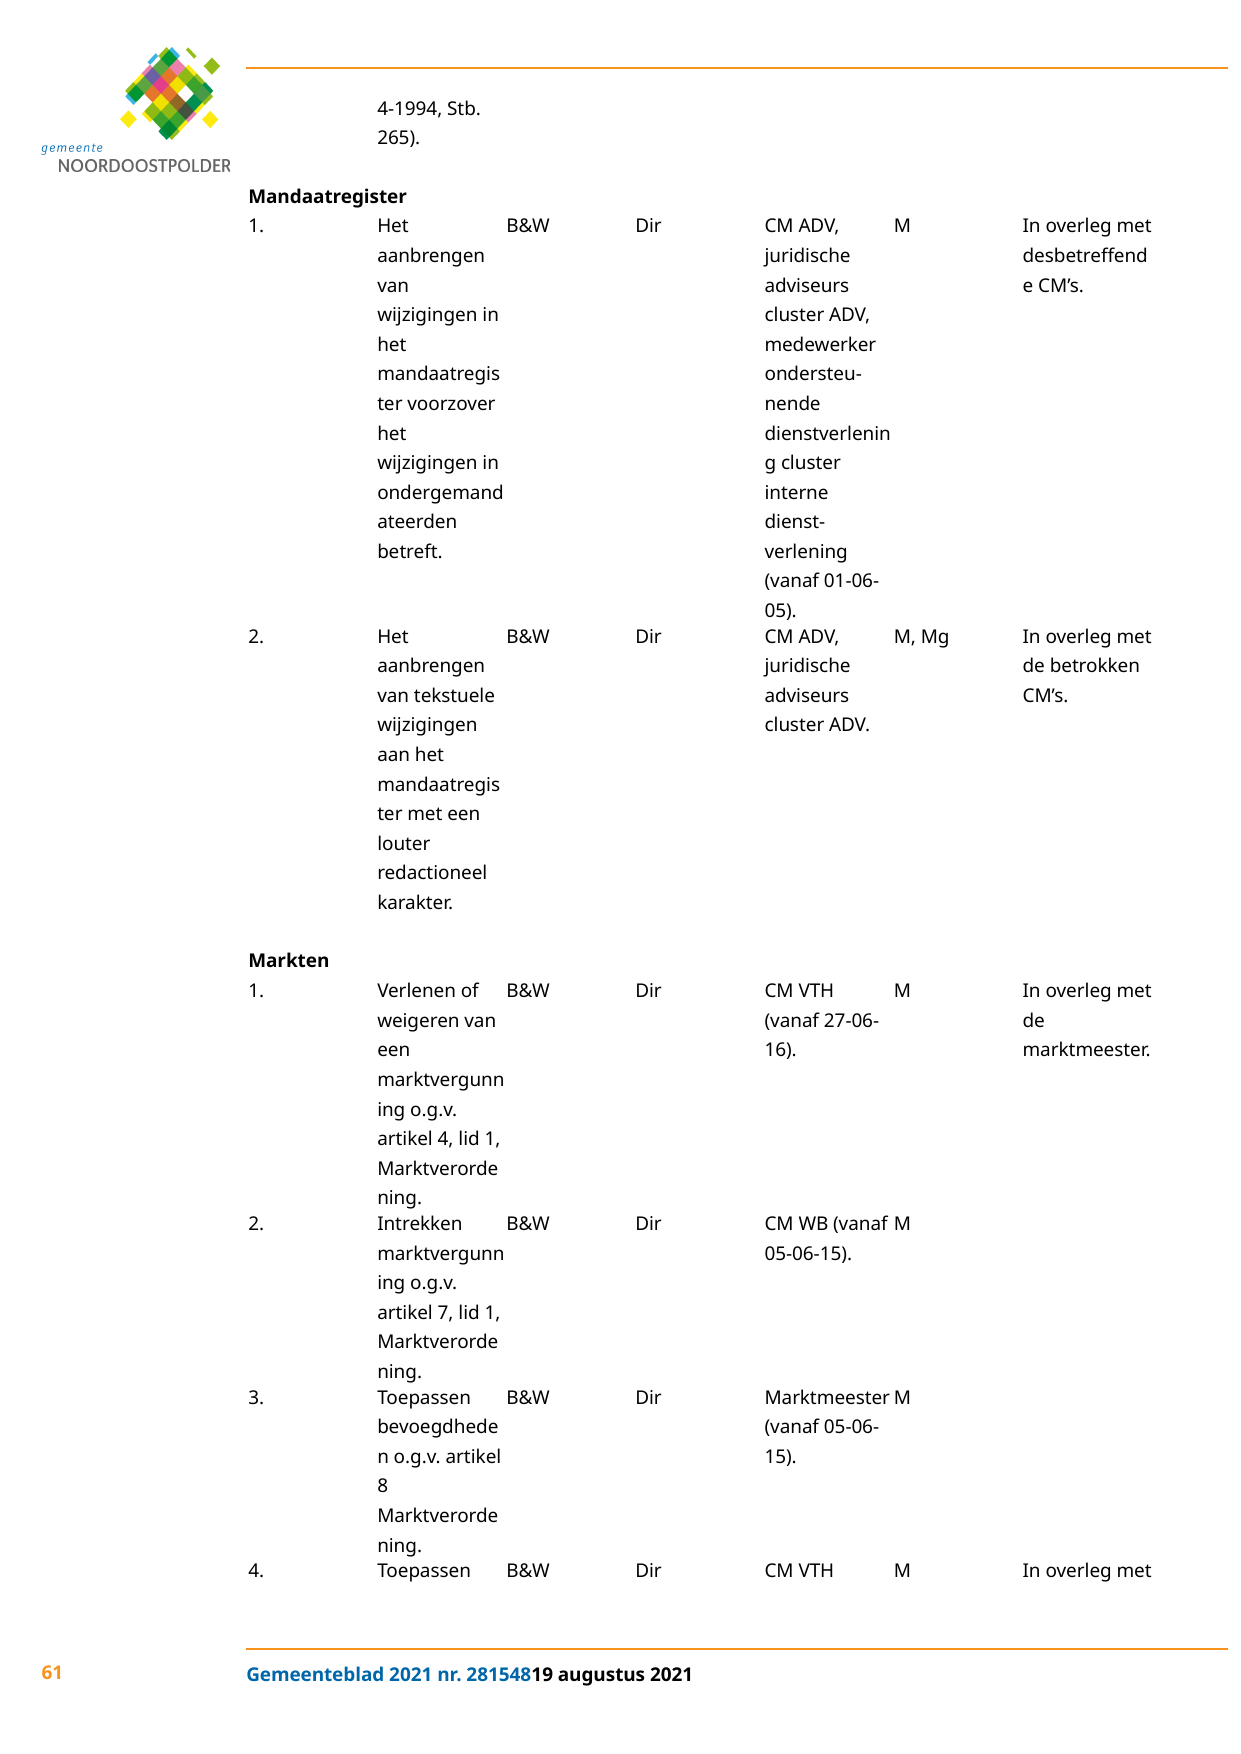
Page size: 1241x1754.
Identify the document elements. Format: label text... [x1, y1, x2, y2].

table_header In overleg met desbetreffende CM’s. [1023, 213, 1152, 623]
table_header [764, 95, 893, 150]
table_header [506, 95, 635, 150]
table_cell 4. [248, 1558, 377, 1583]
table_cell Marktmeester (vanaf 05-06-15). [764, 1384, 893, 1557]
table_cell Dir [635, 623, 764, 915]
table_header CM ADV, juridische adviseurs cluster ADV, medewerker ondersteu- nende dienstverlening cluster interne dienst- verlening (vanaf 01-06-05). [764, 213, 893, 623]
table_cell Intrekken marktvergunning o.g.v. artikel 7, lid 1, Marktverordening. [377, 1210, 506, 1384]
table_header 1. [248, 213, 377, 623]
table_cell In overleg met de betrokken CM’s. [1023, 623, 1152, 915]
table_header [1023, 95, 1152, 150]
text Markten [248, 948, 1152, 973]
table_cell [1023, 1210, 1152, 1384]
table_cell In overleg met [1023, 1558, 1152, 1583]
table_header 1. [248, 978, 377, 1210]
table_header [635, 95, 764, 150]
table_header Verlenen of weigeren van een marktvergunning o.g.v. artikel 4, lid 1, Marktverordening. [377, 978, 506, 1210]
table_header Dir [635, 978, 764, 1210]
text Mandaatregister [248, 183, 1152, 209]
table_header Het aanbrengen van wijzigingen in het mandaatregister voorzover het wijzigingen in ondergemandateerden betreft. [377, 213, 506, 623]
table_cell M [894, 1210, 1022, 1384]
table_cell B&W [506, 1210, 635, 1384]
table_cell B&W [506, 1384, 635, 1557]
table_cell [1023, 1384, 1152, 1557]
table_cell CM VTH [764, 1558, 893, 1583]
table_cell Toepassen [377, 1558, 506, 1583]
table_cell M, Mg [894, 623, 1022, 915]
table_header Dir [635, 213, 764, 623]
table_header [248, 95, 377, 150]
table_header B&W [506, 213, 635, 623]
table_cell M [894, 1558, 1022, 1583]
table_header In overleg met de marktmeester. [1023, 978, 1152, 1210]
table_cell B&W [506, 623, 635, 915]
table_cell 3. [248, 1384, 377, 1557]
table_cell Het aanbrengen van tekstuele wijzigingen aan het mandaatregister met een louter redactioneel karakter. [377, 623, 506, 915]
table_cell Dir [635, 1384, 764, 1557]
table_header M [894, 978, 1022, 1210]
table_cell 2. [248, 1210, 377, 1384]
picture [41, 47, 231, 172]
table_header M [894, 213, 1022, 623]
table_cell M [894, 1384, 1022, 1557]
table_cell B&W [506, 1558, 635, 1583]
table_header B&W [506, 978, 635, 1210]
table_header [894, 95, 1022, 150]
table_cell CM WB (vanaf 05-06-15). [764, 1210, 893, 1384]
table_cell Dir [635, 1558, 764, 1583]
table_header 4-1994, Stb. 265). [377, 95, 506, 150]
table_header CM VTH (vanaf 27-06-16). [764, 978, 893, 1210]
table_cell Toepassen bevoegdheden o.g.v. artikel 8 Marktverordening. [377, 1384, 506, 1557]
table_cell 2. [248, 623, 377, 915]
table_cell CM ADV, juridische adviseurs cluster ADV. [764, 623, 893, 915]
table_cell Dir [635, 1210, 764, 1384]
